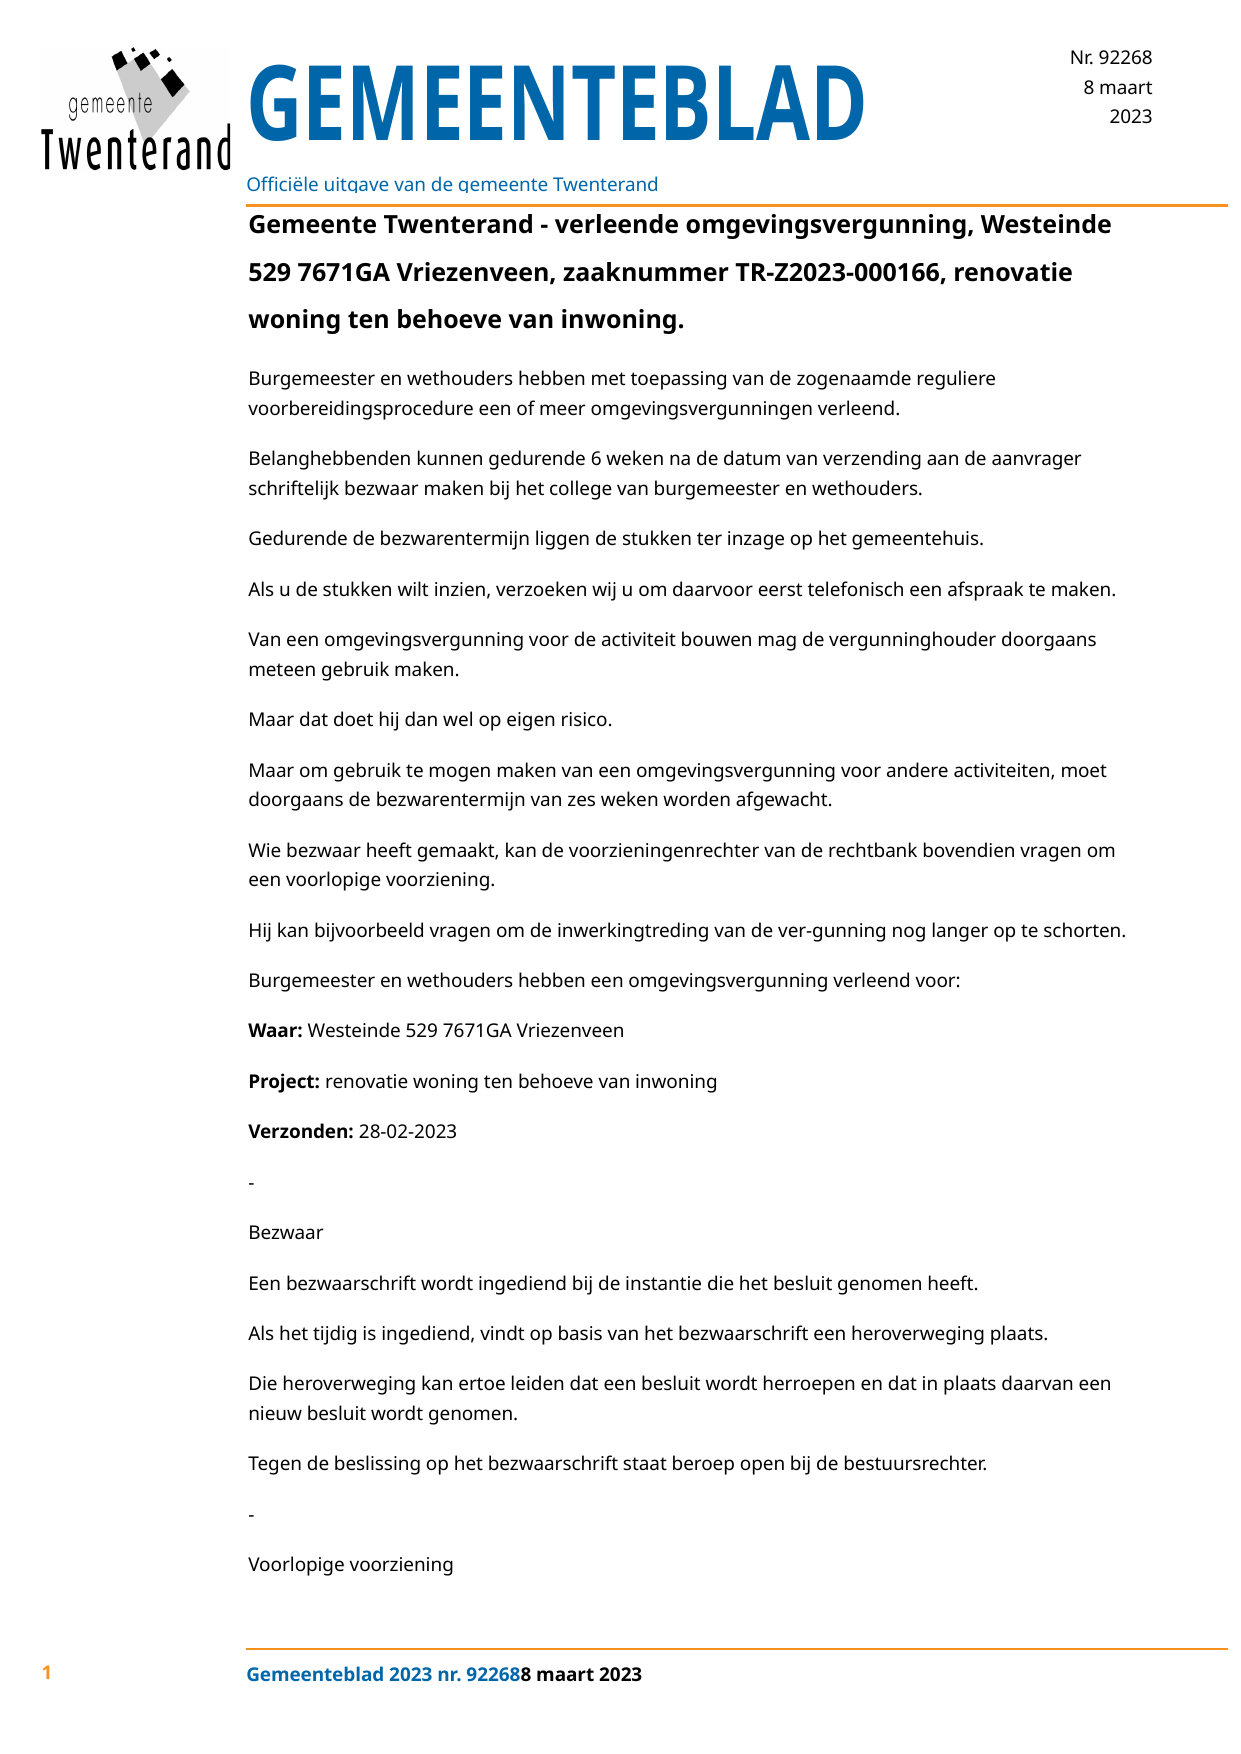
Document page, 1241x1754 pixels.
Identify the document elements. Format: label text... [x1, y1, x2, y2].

text Project: renovatie woning ten behoeve van inwoning [248, 1068, 1152, 1094]
text Als het tijdig is ingediend, vindt op basis van het bezwaarschrift een heroverweging plaats. [248, 1320, 1152, 1346]
text Bezwaar [248, 1219, 1152, 1245]
picture [41, 47, 231, 172]
text Voorlopige voorziening [248, 1551, 1152, 1577]
text - [248, 1501, 1152, 1527]
text Burgemeester en wethouders hebben met toepassing van de zogenaamde reguliere voorbereidingsprocedure een of meer omgevingsvergunningen verleend. [248, 366, 1152, 421]
text Tegen de beslissing op het bezwaarschrift staat beroep open bij de bestuursrechter. [248, 1451, 1152, 1476]
text Gemeente Twenterand - verleende omgevingsvergunning, Westeinde 529 7671GA Vriezenveen, zaaknummer TR-Z2023-000166, renovatie woning ten behoeve van inwoning. [248, 207, 1152, 336]
text Belanghebbenden kunnen gedurende 6 weken na de datum van verzending aan de aanvrager schriftelijk bezwaar maken bij het college van burgemeester en wethouders. [248, 446, 1152, 501]
text Hij kan bijvoorbeeld vragen om de inwerkingtreding van de ver-gunning nog langer op te schorten. [248, 917, 1152, 942]
text Waar: Westeinde 529 7671GA Vriezenveen [248, 1018, 1152, 1043]
text Als u de stukken wilt inzien, verzoeken wij u om daarvoor eerst telefonisch een afspraak te maken. [248, 576, 1152, 602]
text Wie bezwaar heeft gemaakt, kan de voorzieningenrechter van de rechtbank bovendien vragen om een voorlopige voorziening. [248, 837, 1152, 892]
text - [248, 1169, 1152, 1194]
text Maar om gebruik te mogen maken van een omgevingsvergunning voor andere activiteiten, moet doorgaans de bezwarentermijn van zes weken worden afgewacht. [248, 757, 1152, 812]
text Burgemeester en wethouders hebben een omgevingsvergunning verleend voor: [248, 967, 1152, 993]
text Van een omgevingsvergunning voor de activiteit bouwen mag de vergunninghouder doorgaans meteen gebruik maken. [248, 626, 1152, 682]
text Een bezwaarschrift wordt ingediend bij de instantie die het besluit genomen heeft. [248, 1270, 1152, 1295]
text Gedurende de bezwarentermijn liggen de stukken ter inzage op het gemeentehuis. [248, 526, 1152, 551]
text Maar dat doet hij dan wel op eigen risico. [248, 706, 1152, 732]
text Verzonden: 28-02-2023 [248, 1118, 1152, 1144]
text Die heroverweging kan ertoe leiden dat een besluit wordt herroepen en dat in plaats daarvan een nieuw besluit wordt genomen. [248, 1371, 1152, 1426]
